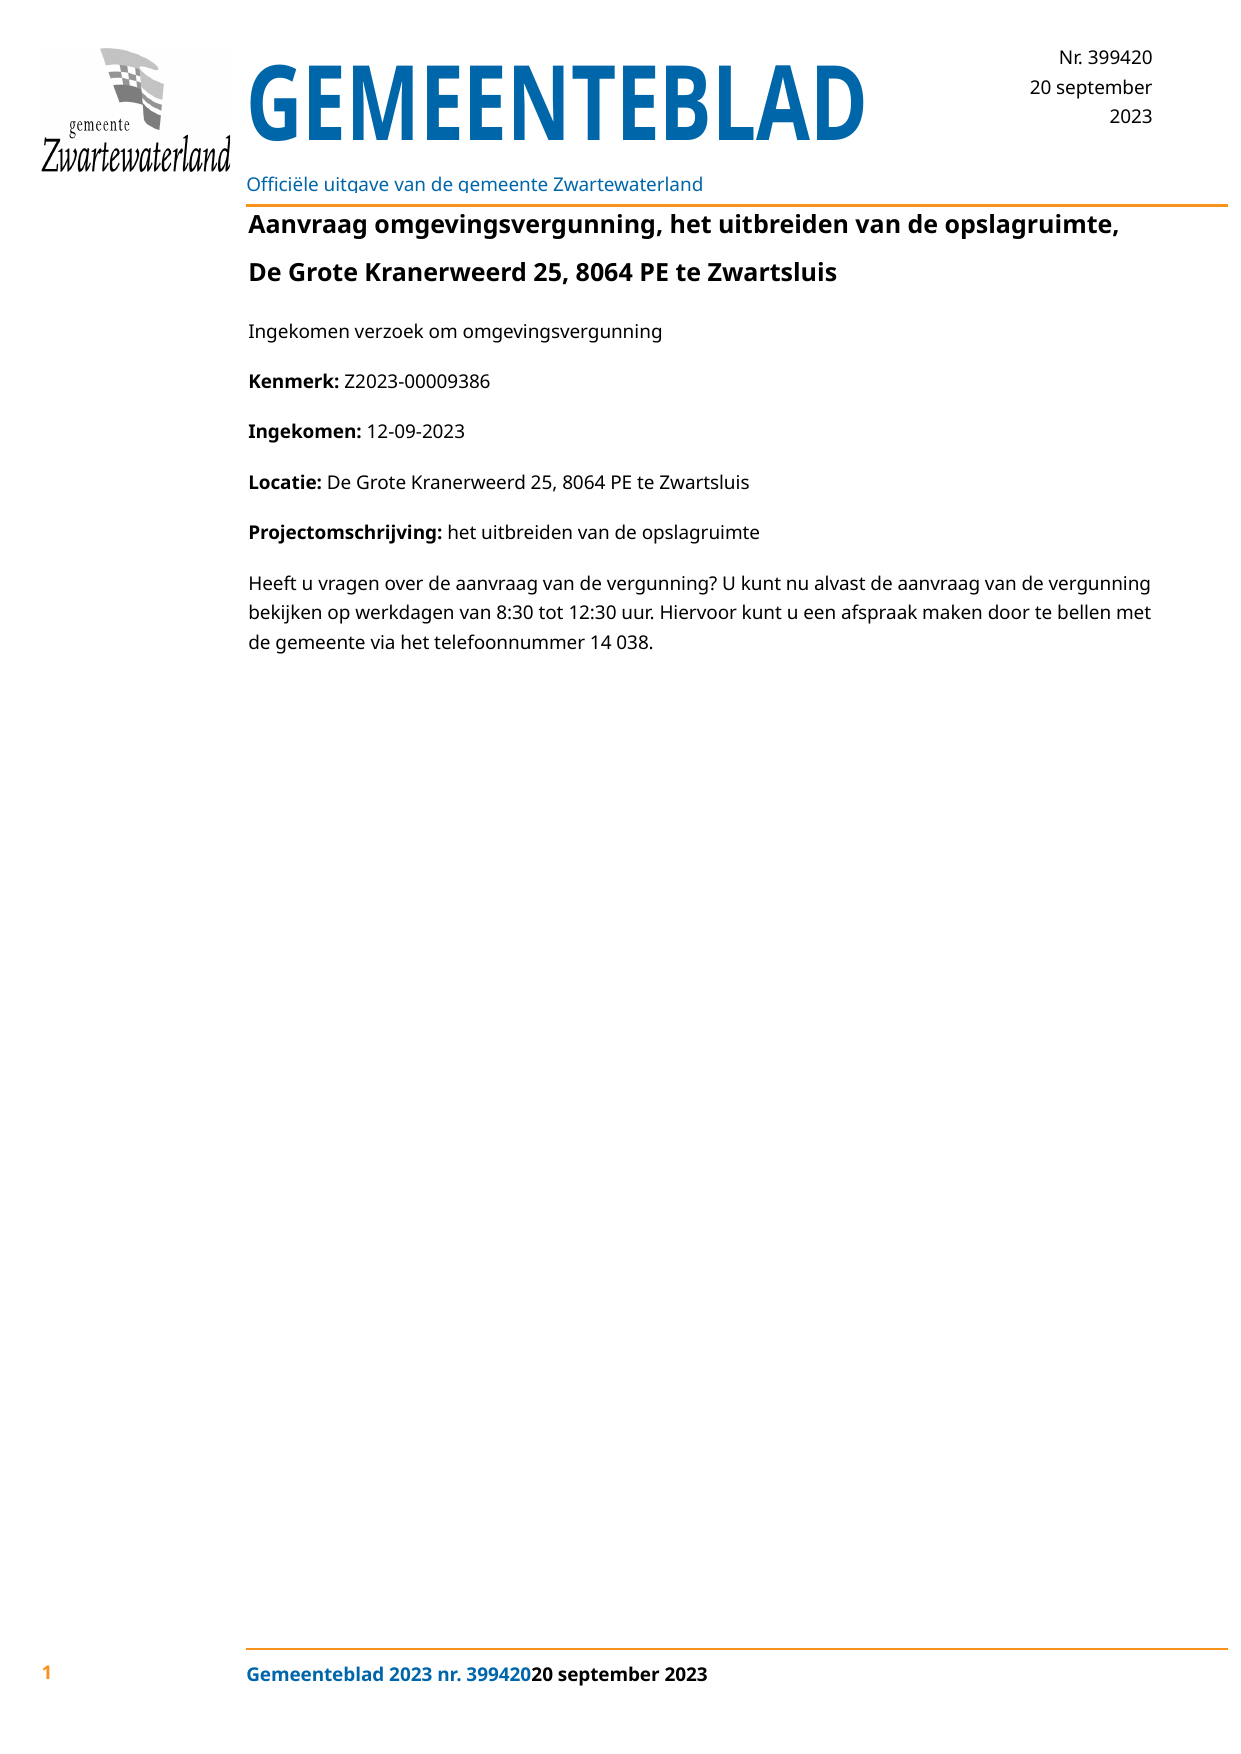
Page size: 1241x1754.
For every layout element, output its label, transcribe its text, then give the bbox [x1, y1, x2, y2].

text Heeft u vragen over de aanvraag van de vergunning? U kunt nu alvast de aanvraag van de vergunning bekijken op werkdagen van 8:30 tot 12:30 uur. Hiervoor kunt u een afspraak maken door te bellen met de gemeente via het telefoonnummer 14 038. [248, 570, 1152, 655]
text Ingekomen verzoek om omgevingsvergunning [248, 318, 1152, 344]
text Aanvraag omgevingsvergunning, het uitbreiden van de opslagruimte, De Grote Kranerweerd 25, 8064 PE te Zwartsluis [248, 207, 1152, 288]
picture [41, 47, 231, 172]
text Locatie: De Grote Kranerweerd 25, 8064 PE te Zwartsluis [248, 469, 1152, 495]
text Ingekomen: 12-09-2023 [248, 419, 1152, 444]
text Kenmerk: Z2023-00009386 [248, 368, 1152, 394]
text Projectomschrijving: het uitbreiden van de opslagruimte [248, 519, 1152, 545]
